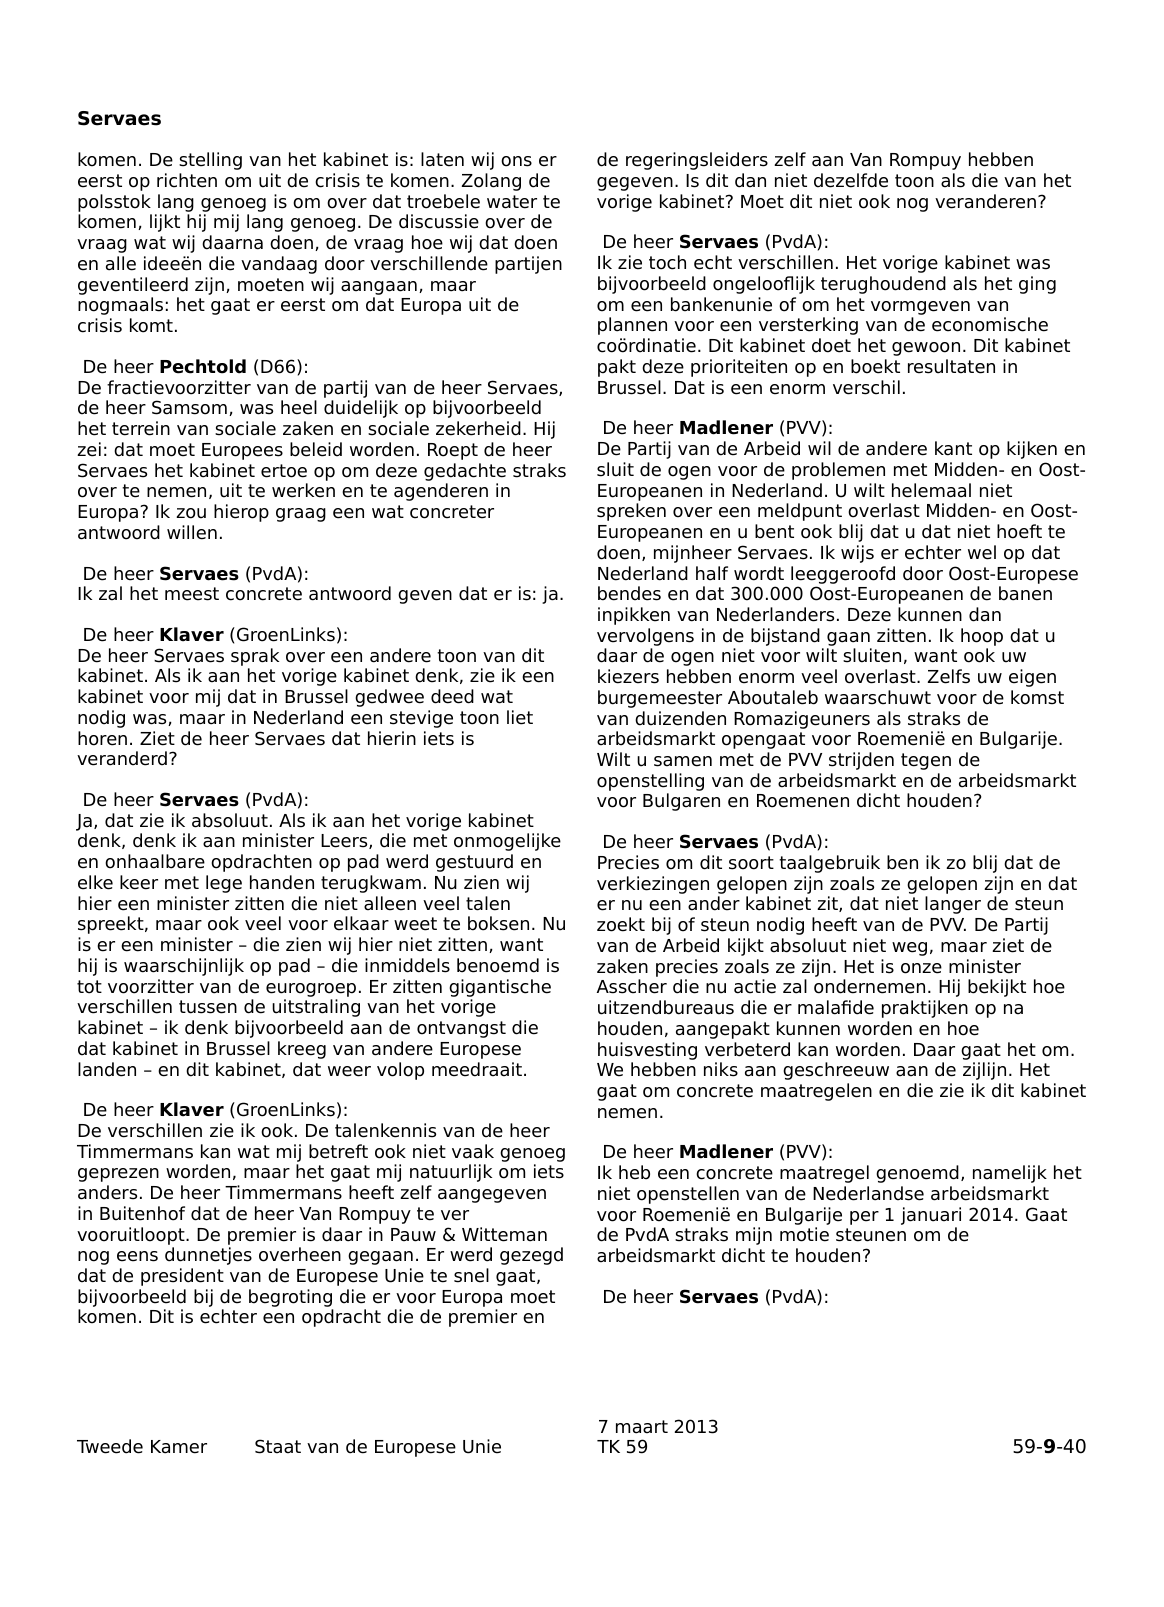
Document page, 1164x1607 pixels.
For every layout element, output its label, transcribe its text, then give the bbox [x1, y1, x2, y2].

text De heer Servaes sprak over een andere toon van dit kabinet. Als ik aan het vorige kabinet denk, zie ik een kabinet voor mij dat in Brussel gedwee deed wat nodig was, maar in Nederland een stevige toon liet horen. Ziet de heer Servaes dat hierin iets is veranderd? [77, 646, 567, 770]
text De Partij van de Arbeid wil de andere kant op kijken en sluit de ogen voor de problemen met Midden- en Oost-Europeanen in Nederland. U wilt helemaal niet spreken over een meldpunt overlast Midden- en Oost-Europeanen en u bent ook blij dat u dat niet hoeft te doen, mijnheer Servaes. Ik wijs er echter wel op dat Nederland half wordt leeggeroofd door Oost-Europese bendes en dat 300.000 Oost-Europeanen de banen inpikken van Nederlanders. Deze kunnen dan vervolgens in de bijstand gaan zitten. Ik hoop dat u daar de ogen niet voor wilt sluiten, want ook uw kiezers hebben enorm veel overlast. Zelfs uw eigen burgemeester Aboutaleb waarschuwt voor de komst van duizenden Romazigeuners als straks de arbeidsmarkt opengaat voor Roemenië en Bulgarije. Wilt u samen met de PVV strijden tegen de openstelling van de arbeidsmarkt en de arbeidsmarkt voor Bulgaren en Roemenen dicht houden? [596, 439, 1087, 812]
text De verschillen zie ik ook. De talenkennis van de heer Timmermans kan wat mij betreft ook niet vaak genoeg geprezen worden, maar het gaat mij natuurlijk om iets anders. De heer Timmermans heeft zelf aangegeven in Buitenhof dat de heer Van Rompuy te ver vooruitloopt. De premier is daar in Pauw & Witteman nog eens dunnetjes overheen gegaan. Er werd gezegd dat de president van de Europese Unie te snel gaat, bijvoorbeeld bij de begroting die er voor Europa moet komen. Dit is echter een opdracht die de premier en [77, 1121, 567, 1328]
text Precies om dit soort taalgebruik ben ik zo blij dat de verkiezingen gelopen zijn zoals ze gelopen zijn en dat er nu een ander kabinet zit, dat niet langer de steun zoekt bij of steun nodig heeft van de PVV. De Partij van de Arbeid kijkt absoluut niet weg, maar ziet de zaken precies zoals ze zijn. Het is onze minister Asscher die nu actie zal ondernemen. Hij bekijkt hoe uitzendbureaus die er malafide praktijken op na houden, aangepakt kunnen worden en hoe huisvesting verbeterd kan worden. Daar gaat het om. We hebben niks aan geschreeuw aan de zijlijn. Het gaat om concrete maatregelen en die zie ik dit kabinet nemen. [596, 853, 1087, 1122]
text De heer Servaes (PvdA): [596, 232, 1087, 253]
text Ik zie toch echt verschillen. Het vorige kabinet was bijvoorbeeld ongelooflijk terughoudend als het ging om een bankenunie of om het vormgeven van plannen voor een versterking van de economische coördinatie. Dit kabinet doet het gewoon. Dit kabinet pakt deze prioriteiten op en boekt resultaten in Brussel. Dat is een enorm verschil. [596, 253, 1087, 398]
text De heer Madlener (PVV): [596, 1142, 1087, 1163]
text komen. De stelling van het kabinet is: laten wij ons er eerst op richten om uit de crisis te komen. Zolang de polsstok lang genoeg is om over dat troebele water te komen, lijkt hij mij lang genoeg. De discussie over de vraag wat wij daarna doen, de vraag hoe wij dat doen en alle ideeën die vandaag door verschillende partijen geventileerd zijn, moeten wij aangaan, maar nogmaals: het gaat er eerst om dat Europa uit de crisis komt. [77, 150, 567, 337]
text De heer Servaes (PvdA): [596, 832, 1087, 853]
text De heer Klaver (GroenLinks): [77, 1100, 567, 1121]
text De heer Klaver (GroenLinks): [77, 625, 567, 646]
text De heer Madlener (PVV): [596, 418, 1087, 439]
text De heer Servaes (PvdA): [77, 790, 567, 811]
text De heer Pechtold (D66): [77, 357, 567, 377]
text De heer Servaes (PvdA): [596, 1287, 1087, 1307]
text De heer Servaes (PvdA): [77, 563, 567, 584]
text de regeringsleiders zelf aan Van Rompuy hebben gegeven. Is dit dan niet dezelfde toon als die van het vorige kabinet? Moet dit niet ook nog veranderen? [596, 150, 1087, 212]
text Ik zal het meest concrete antwoord geven dat er is: ja. [77, 584, 567, 605]
text Ik heb een concrete maatregel genoemd, namelijk het niet openstellen van de Nederlandse arbeidsmarkt voor Roemenië en Bulgarije per 1 januari 2014. Gaat de PvdA straks mijn motie steunen om de arbeidsmarkt dicht te houden? [596, 1163, 1087, 1267]
text De fractievoorzitter van de partij van de heer Servaes, de heer Samsom, was heel duidelijk op bijvoorbeeld het terrein van sociale zaken en sociale zekerheid. Hij zei: dat moet Europees beleid worden. Roept de heer Servaes het kabinet ertoe op om deze gedachte straks over te nemen, uit te werken en te agenderen in Europa? Ik zou hierop graag een wat concreter antwoord willen. [77, 377, 567, 543]
text Ja, dat zie ik absoluut. Als ik aan het vorige kabinet denk, denk ik aan minister Leers, die met onmogelijke en onhaalbare opdrachten op pad werd gestuurd en elke keer met lege handen terugkwam. Nu zien wij hier een minister zitten die niet alleen veel talen spreekt, maar ook veel voor elkaar weet te boksen. Nu is er een minister – die zien wij hier niet zitten, want hij is waarschijnlijk op pad – die inmiddels benoemd is tot voorzitter van de eurogroep. Er zitten gigantische verschillen tussen de uitstraling van het vorige kabinet – ik denk bijvoorbeeld aan de ontvangst die dat kabinet in Brussel kreeg van andere Europese landen – en dit kabinet, dat weer volop meedraait. [77, 811, 567, 1080]
